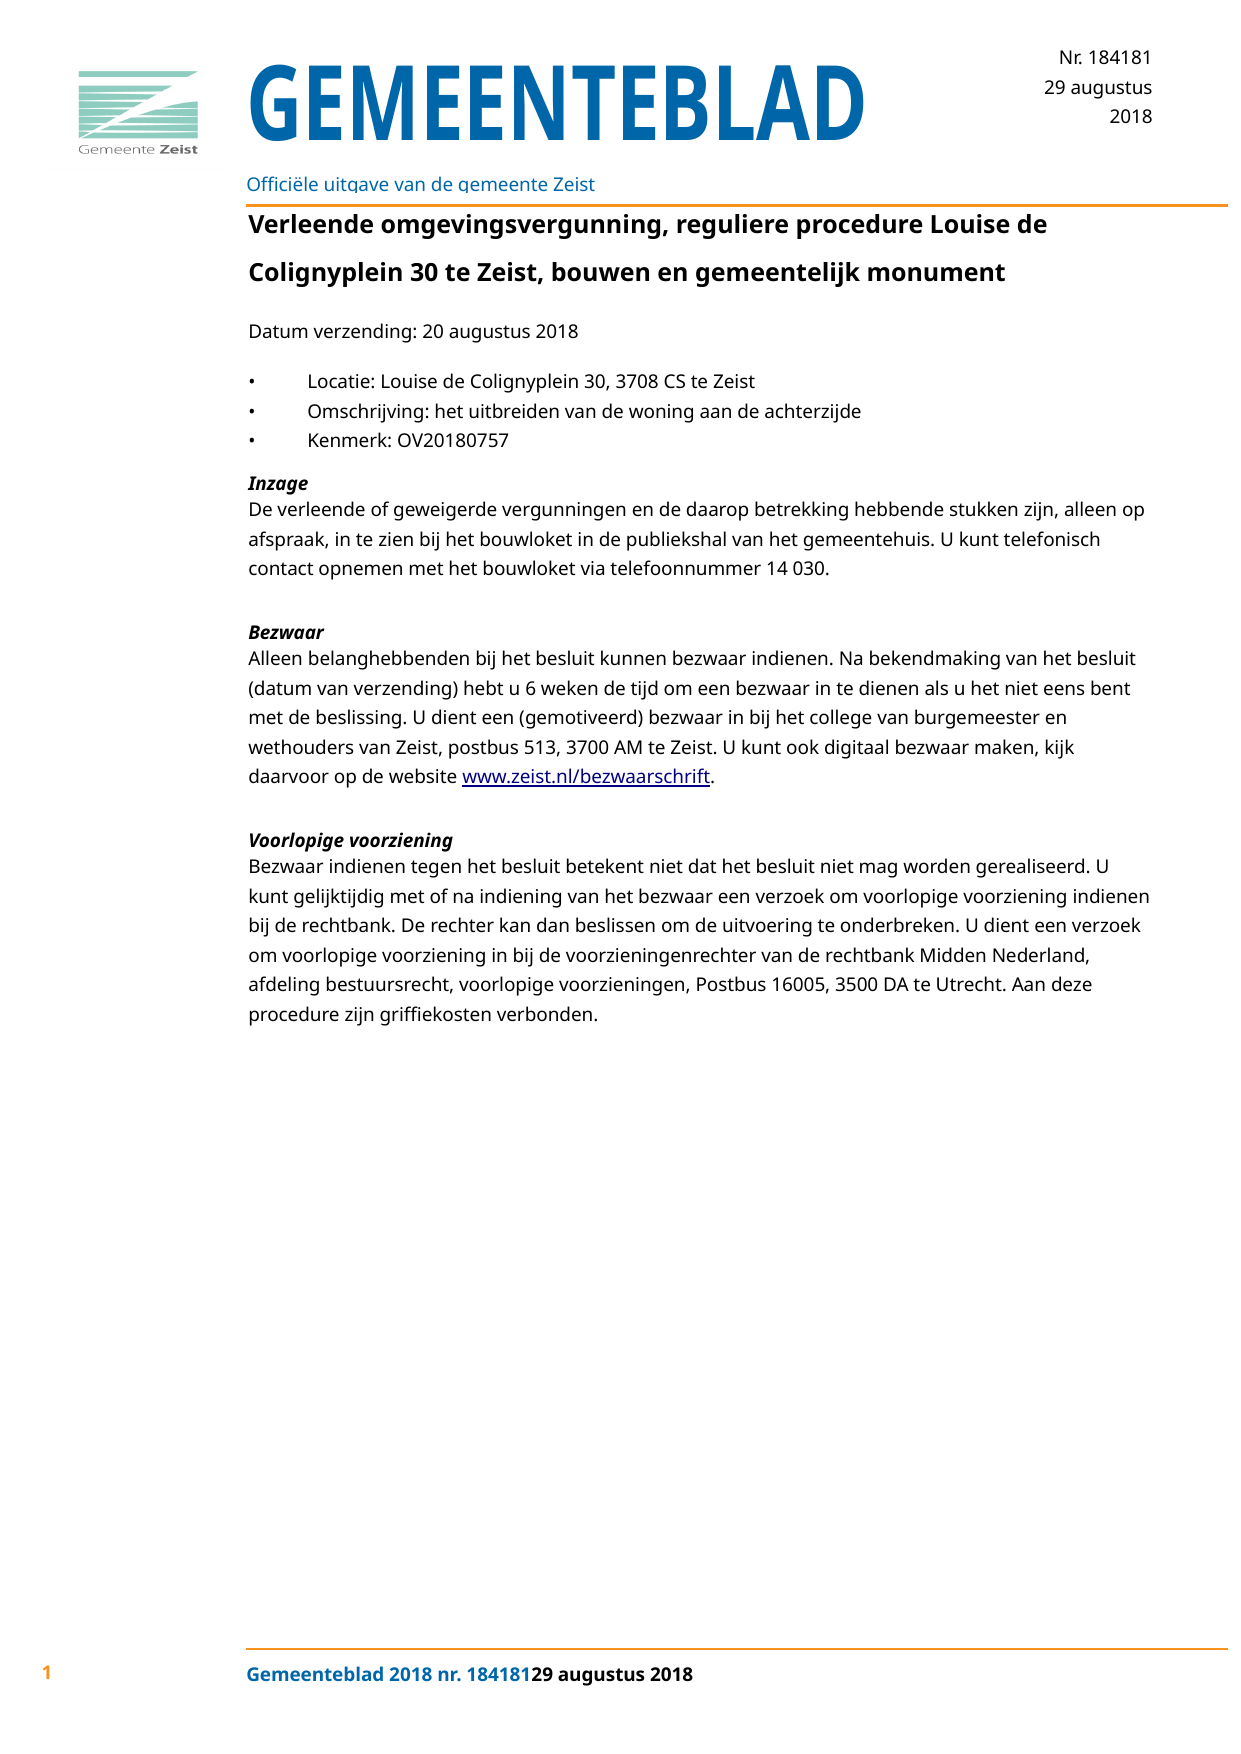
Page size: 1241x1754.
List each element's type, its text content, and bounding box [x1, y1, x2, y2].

text Alleen belanghebbenden bij het besluit kunnen bezwaar indienen. Na bekendmaking van het besluit (datum van verzending) hebt u 6 weken de tijd om een bezwaar in te dienen als u het niet eens bent met de beslissing. U dient een (gemotiveerd) bezwaar in bij het college van burgemeester en wethouders van Zeist, postbus 513, 3700 AM te Zeist. U kunt ook digitaal bezwaar maken, kijk daarvoor op de website www.zeist.nl/bezwaarschrift. [248, 645, 1152, 789]
list Locatie: Louise de Colignyplein 30, 3708 CS te Zeist [248, 368, 1152, 394]
text Bezwaar indienen tegen het besluit betekent niet dat het besluit niet mag worden gerealiseerd. U kunt gelijktijdig met of na indiening van het bezwaar een verzoek om voorlopige voorziening indienen bij de rechtbank. De rechter kan dan beslissen om de uitvoering te onderbreken. U dient een verzoek om voorlopige voorziening in bij de voorzieningenrechter van de rechtbank Midden Nederland, afdeling bestuursrecht, voorlopige voorzieningen, Postbus 16005, 3500 DA te Utrecht. Aan deze procedure zijn griffiekosten verbonden. [248, 853, 1152, 1027]
text Datum verzending: 20 augustus 2018 [248, 318, 1152, 344]
picture [41, 47, 231, 172]
list Omschrijving: het uitbreiden van de woning aan de achterzijde [248, 398, 1152, 424]
list Kenmerk: OV20180757 [248, 427, 1152, 453]
text Inzage [248, 471, 1152, 496]
text Voorlopige voorziening [248, 827, 1152, 853]
text Verleende omgevingsvergunning, reguliere procedure Louise de Colignyplein 30 te Zeist, bouwen en gemeentelijk monument [248, 207, 1152, 288]
text Bezwaar [248, 619, 1152, 645]
text De verleende of geweigerde vergunningen en de daarop betrekking hebbende stukken zijn, alleen op afspraak, in te zien bij het bouwloket in de publiekshal van het gemeentehuis. U kunt telefonisch contact opnemen met het bouwloket via telefoonnummer 14 030. [248, 496, 1152, 581]
